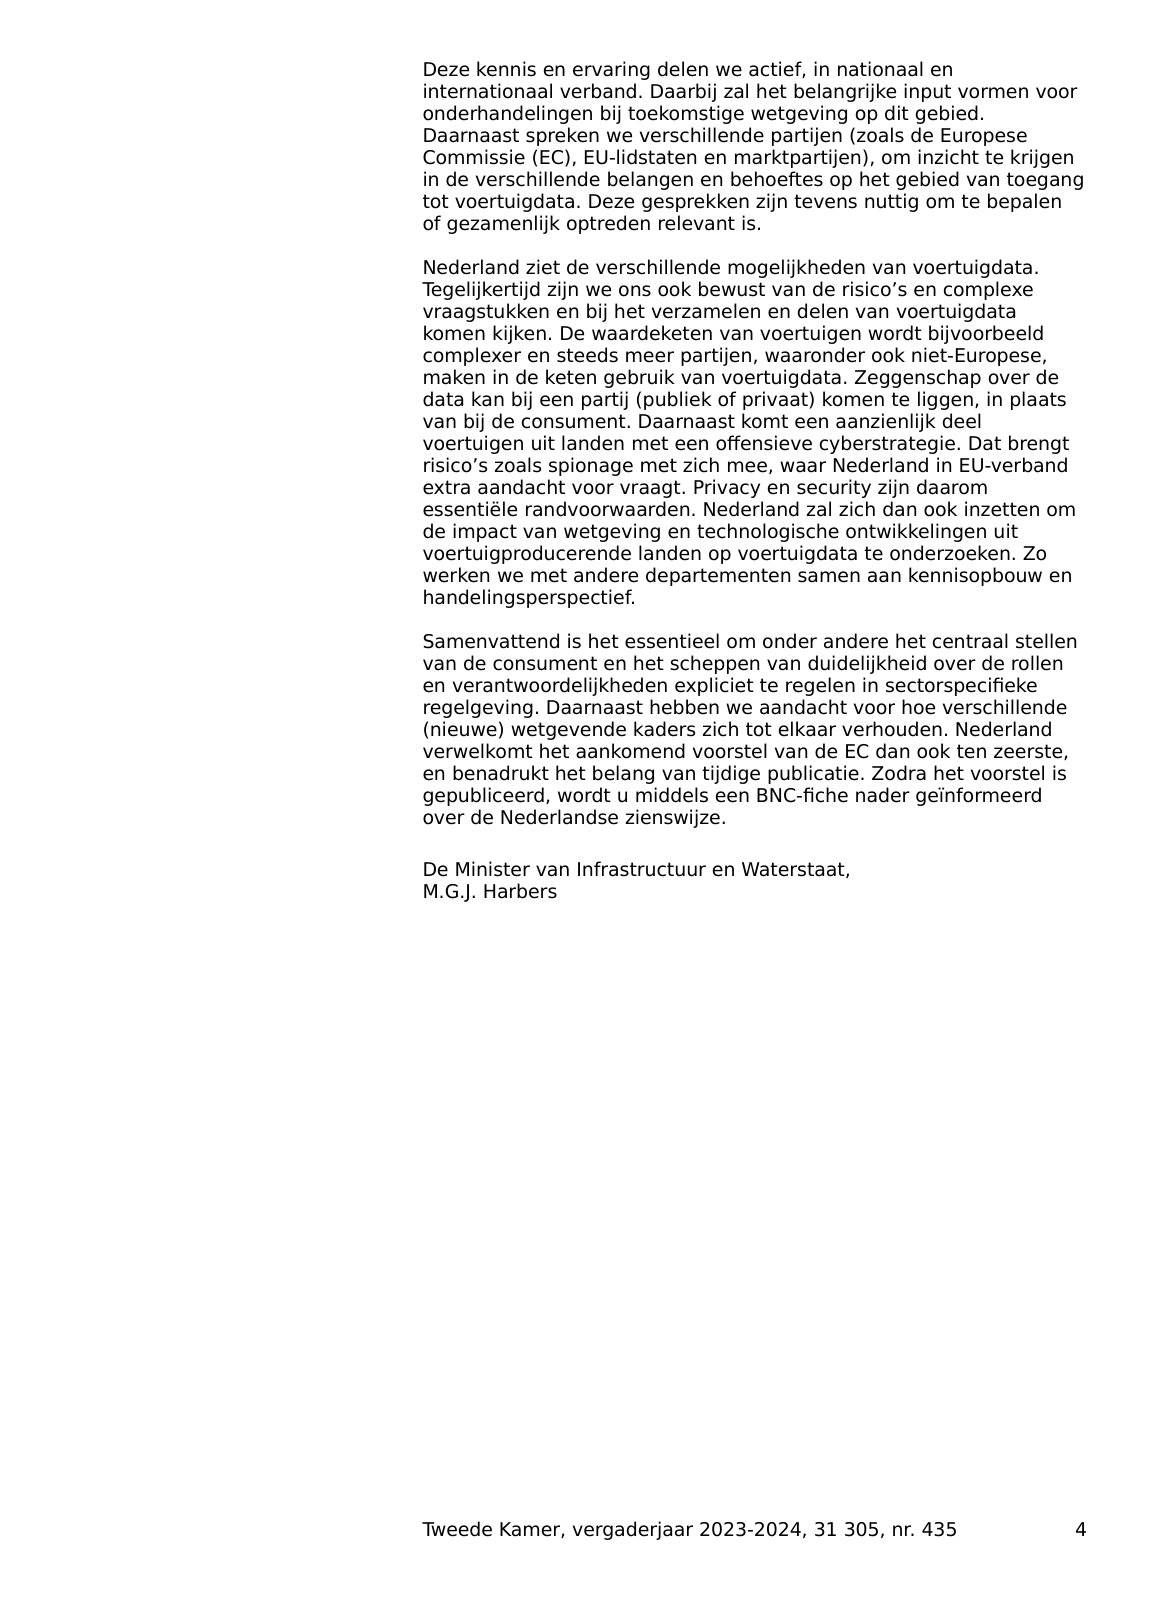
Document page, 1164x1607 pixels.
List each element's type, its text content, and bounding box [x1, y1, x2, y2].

text Deze kennis en ervaring delen we actief, in nationaal en internationaal verband. Daarbij zal het belangrijke input vormen voor onderhandelingen bij toekomstige wetgeving op dit gebied. Daarnaast spreken we verschillende partijen (zoals de Europese Commissie (EC), EU-lidstaten en marktpartijen), om inzicht te krijgen in de verschillende belangen en behoeftes op het gebied van toegang tot voertuigdata. Deze gesprekken zijn tevens nuttig om te bepalen of gezamenlijk optreden relevant is. [422, 59, 1087, 235]
text Nederland ziet de verschillende mogelijkheden van voertuigdata. Tegelijkertijd zijn we ons ook bewust van de risico’s en complexe vraagstukken en bij het verzamelen en delen van voertuigdata komen kijken. De waardeketen van voertuigen wordt bijvoorbeeld complexer en steeds meer partijen, waaronder ook niet-Europese, maken in de keten gebruik van voertuigdata. Zeggenschap over de data kan bij een partij (publiek of privaat) komen te liggen, in plaats van bij de consument. Daarnaast komt een aanzienlijk deel voertuigen uit landen met een offensieve cyberstrategie. Dat brengt risico’s zoals spionage met zich mee, waar Nederland in EU-verband extra aandacht voor vraagt. Privacy en security zijn daarom essentiële randvoorwaarden. Nederland zal zich dan ook inzetten om de impact van wetgeving en technologische ontwikkelingen uit voertuigproducerende landen op voertuigdata te onderzoeken. Zo werken we met andere departementen samen aan kennisopbouw en handelingsperspectief. [422, 257, 1087, 609]
text De Minister van Infrastructuur en Waterstaat, M.G.J. Harbers [422, 859, 1087, 903]
text Samenvattend is het essentieel om onder andere het centraal stellen van de consument en het scheppen van duidelijkheid over de rollen en verantwoordelijkheden expliciet te regelen in sectorspecifieke regelgeving. Daarnaast hebben we aandacht voor hoe verschillende (nieuwe) wetgevende kaders zich tot elkaar verhouden. Nederland verwelkomt het aankomend voorstel van de EC dan ook ten zeerste, en benadrukt het belang van tijdige publicatie. Zodra het voorstel is gepubliceerd, wordt u middels een BNC-fiche nader geïnformeerd over de Nederlandse zienswijze. [422, 631, 1087, 829]
